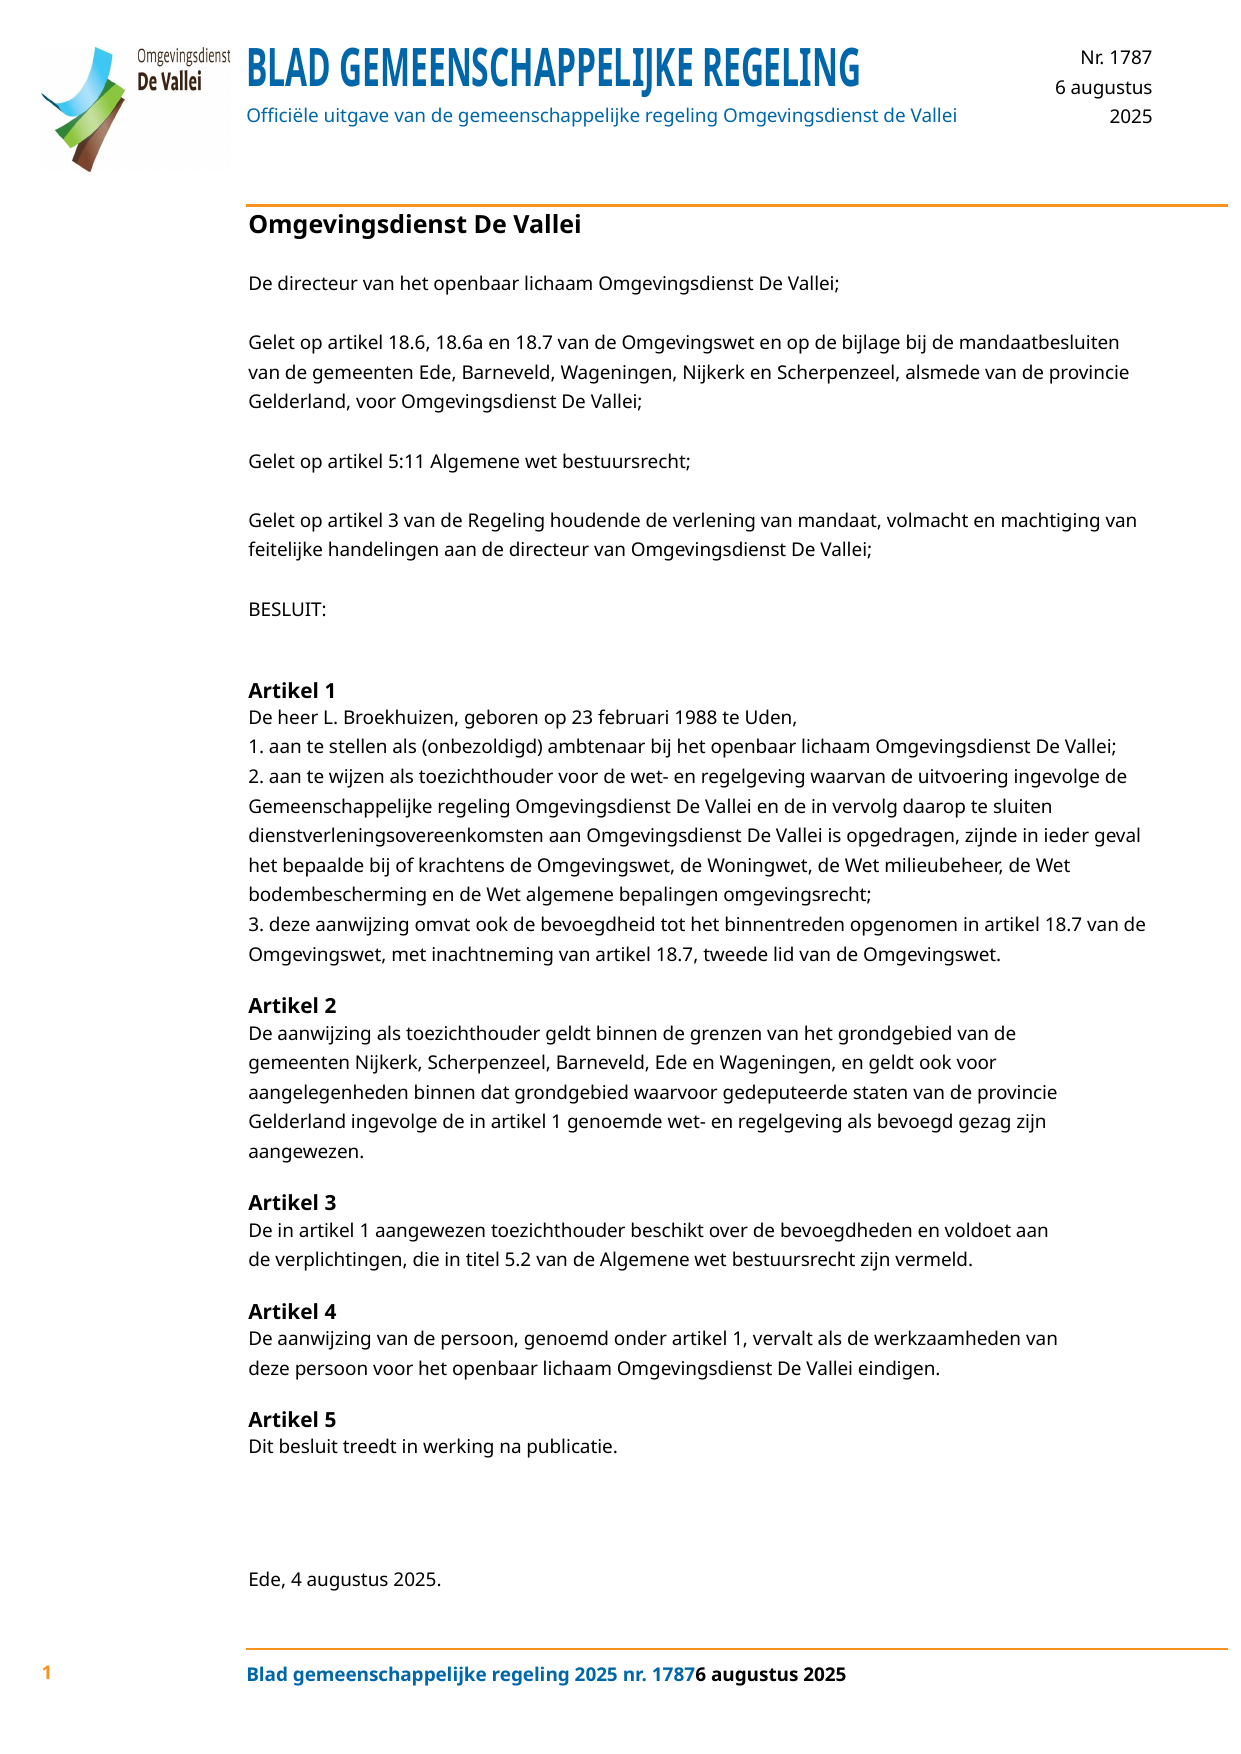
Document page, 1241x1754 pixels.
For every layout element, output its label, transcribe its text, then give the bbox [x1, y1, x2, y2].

text De aanwijzing van de persoon, genoemd onder artikel 1, vervalt als de werkzaamheden van [248, 1325, 1152, 1351]
text Gelet op artikel 18.6, 18.6a en 18.7 van de Omgevingswet en op de bijlage bij de mandaatbesluiten van de gemeenten Ede, Barneveld, Wageningen, Nijkerk en Scherpenzeel, alsmede van de provincie Gelderland, voor Omgevingsdienst De Vallei; [248, 329, 1152, 414]
text Artikel 1 [248, 676, 1152, 704]
text deze persoon voor het openbaar lichaam Omgevingsdienst De Vallei eindigen. [248, 1355, 1152, 1381]
text De in artikel 1 aangewezen toezichthouder beschikt over de bevoegdheden en voldoet aan [248, 1217, 1152, 1243]
text 2. aan te wijzen als toezichthouder voor de wet- en regelgeving waarvan de uitvoering ingevolge de Gemeenschappelijke regeling Omgevingsdienst De Vallei en de in vervolg daarop te sluiten dienstverleningsovereenkomsten aan Omgevingsdienst De Vallei is opgedragen, zijnde in ieder geval het bepaalde bij of krachtens de Omgevingswet, de Woningwet, de Wet milieubeheer, de Wet bodembescherming en de Wet algemene bepalingen omgevingsrecht; [248, 763, 1152, 907]
text Artikel 4 [248, 1297, 1152, 1325]
text Gelet op artikel 5:11 Algemene wet bestuursrecht; [248, 448, 1152, 473]
text aangewezen. [248, 1138, 1152, 1164]
text BESLUIT: [248, 596, 1152, 621]
text Artikel 5 [248, 1405, 1152, 1434]
picture [41, 47, 231, 172]
text Artikel 3 [248, 1188, 1152, 1217]
text Gelet op artikel 3 van de Regeling houdende de verlening van mandaat, volmacht en machtiging van feitelijke handelingen aan de directeur van Omgevingsdienst De Vallei; [248, 507, 1152, 562]
text Dit besluit treedt in werking na publicatie. [248, 1434, 1152, 1459]
text aangelegenheden binnen dat grondgebied waarvoor gedeputeerde staten van de provincie [248, 1079, 1152, 1104]
text De heer L. Broekhuizen, geboren op 23 februari 1988 te Uden, [248, 704, 1152, 730]
text De aanwijzing als toezichthouder geldt binnen de grenzen van het grondgebied van de [248, 1020, 1152, 1045]
text de verplichtingen, die in titel 5.2 van de Algemene wet bestuursrecht zijn vermeld. [248, 1246, 1152, 1272]
text Gelderland ingevolge de in artikel 1 genoemde wet- en regelgeving als bevoegd gezag zijn [248, 1108, 1152, 1134]
text Ede, 4 augustus 2025. [248, 1566, 1152, 1592]
text gemeenten Nijkerk, Scherpenzeel, Barneveld, Ede en Wageningen, en geldt ook voor [248, 1049, 1152, 1075]
text Omgevingsdienst De Vallei [248, 207, 1152, 241]
text 1. aan te stellen als (onbezoldigd) ambtenaar bij het openbaar lichaam Omgevingsdienst De Vallei; [248, 734, 1152, 759]
text Artikel 2 [248, 991, 1152, 1020]
text De directeur van het openbaar lichaam Omgevingsdienst De Vallei; [248, 270, 1152, 296]
text 3. deze aanwijzing omvat ook de bevoegdheid tot het binnentreden opgenomen in artikel 18.7 van de Omgevingswet, met inachtneming van artikel 18.7, tweede lid van de Omgevingswet. [248, 911, 1152, 967]
